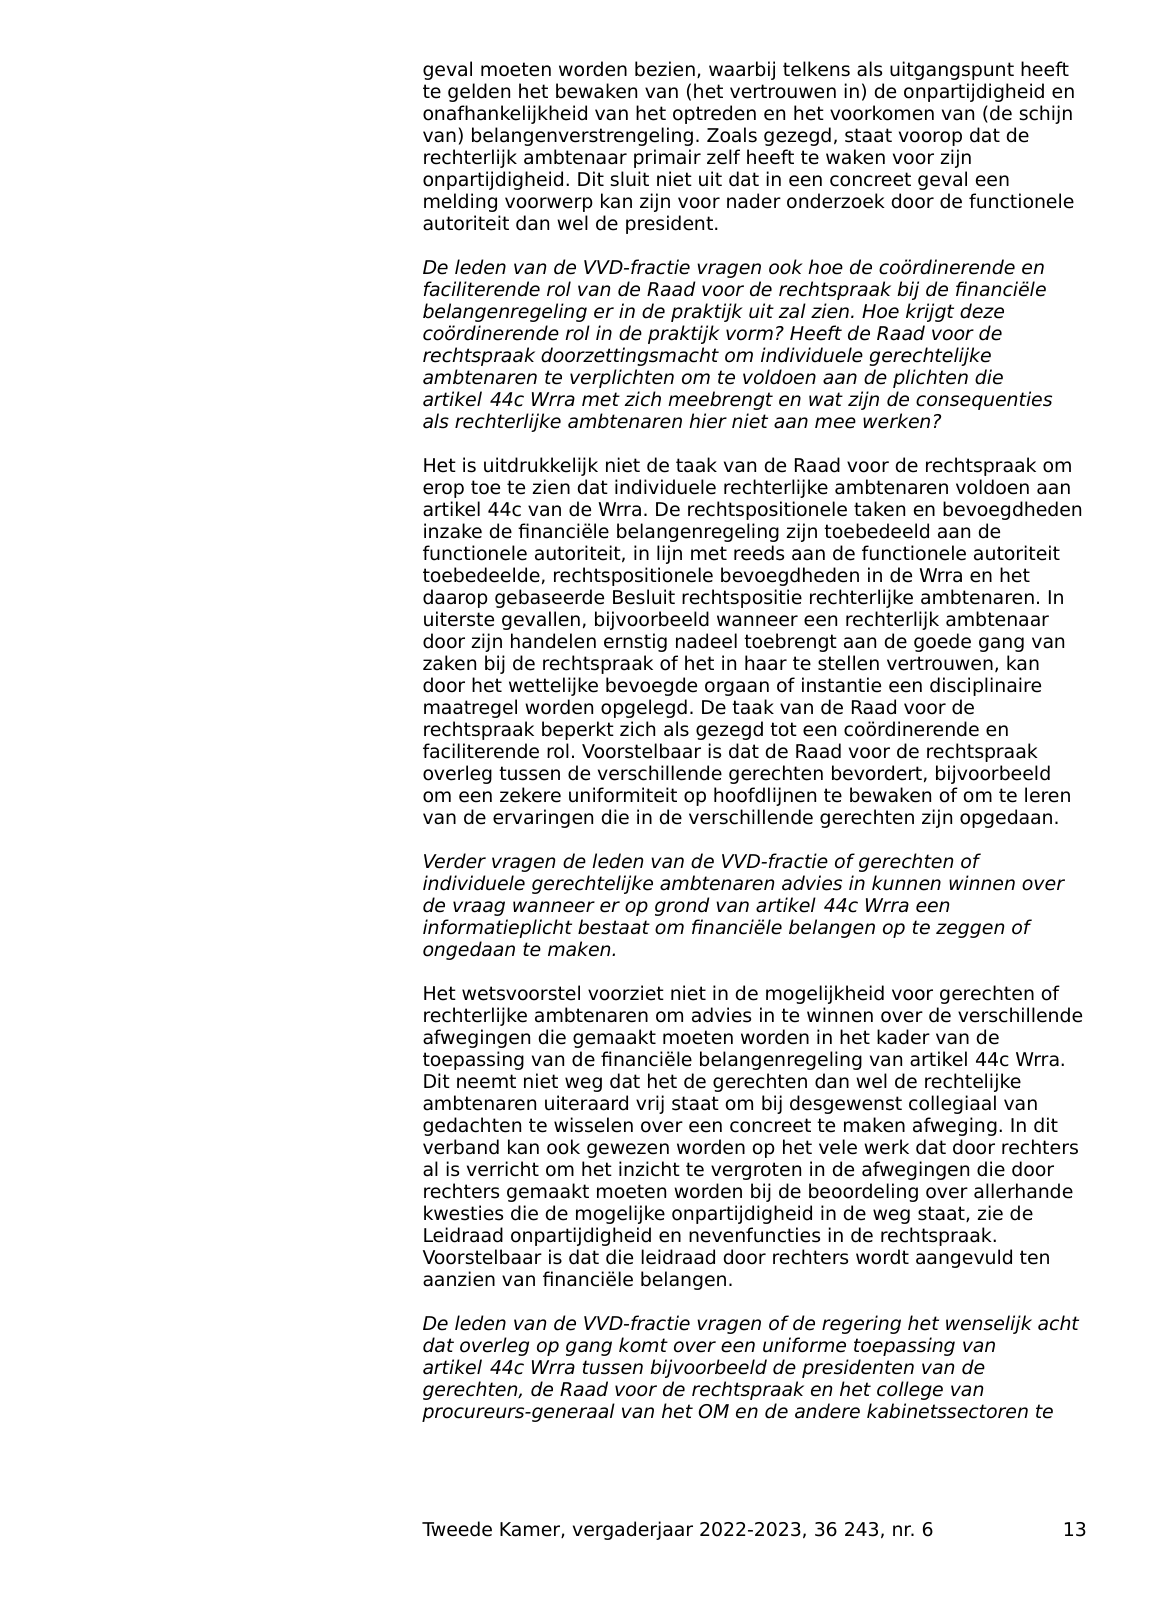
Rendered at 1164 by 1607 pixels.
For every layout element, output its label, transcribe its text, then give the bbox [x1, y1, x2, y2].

text De leden van de VVD-fractie vragen ook hoe de coördinerende en faciliterende rol van de Raad voor de rechtspraak bij de financiële belangenregeling er in de praktijk uit zal zien. Hoe krijgt deze coördinerende rol in de praktijk vorm? Heeft de Raad voor de rechtspraak doorzettingsmacht om individuele gerechtelijke ambtenaren te verplichten om te voldoen aan de plichten die artikel 44c Wrra met zich meebrengt en wat zijn de consequenties als rechterlijke ambtenaren hier niet aan mee werken? [422, 257, 1087, 433]
text De leden van de VVD-fractie vragen of de regering het wenselijk acht dat overleg op gang komt over een uniforme toepassing van artikel 44c Wrra tussen bijvoorbeeld de presidenten van de gerechten, de Raad voor de rechtspraak en het college van procureurs-generaal van het OM en de andere kabinetssectoren te [422, 1313, 1087, 1423]
text Het wetsvoorstel voorziet niet in de mogelijkheid voor gerechten of rechterlijke ambtenaren om advies in te winnen over de verschillende afwegingen die gemaakt moeten worden in het kader van de toepassing van de financiële belangenregeling van artikel 44c Wrra. Dit neemt niet weg dat het de gerechten dan wel de rechtelijke ambtenaren uiteraard vrij staat om bij desgewenst collegiaal van gedachten te wisselen over een concreet te maken afweging. In dit verband kan ook gewezen worden op het vele werk dat door rechters al is verricht om het inzicht te vergroten in de afwegingen die door rechters gemaakt moeten worden bij de beoordeling over allerhande kwesties die de mogelijke onpartijdigheid in de weg staat, zie de Leidraad onpartijdigheid en nevenfuncties in de rechtspraak. Voorstelbaar is dat die leidraad door rechters wordt aangevuld ten aanzien van financiële belangen. [422, 983, 1087, 1291]
text Het is uitdrukkelijk niet de taak van de Raad voor de rechtspraak om erop toe te zien dat individuele rechterlijke ambtenaren voldoen aan artikel 44c van de Wrra. De rechtspositionele taken en bevoegdheden inzake de financiële belangenregeling zijn toebedeeld aan de functionele autoriteit, in lijn met reeds aan de functionele autoriteit toebedeelde, rechtspositionele bevoegdheden in de Wrra en het daarop gebaseerde Besluit rechtspositie rechterlijke ambtenaren. In uiterste gevallen, bijvoorbeeld wanneer een rechterlijk ambtenaar door zijn handelen ernstig nadeel toebrengt aan de goede gang van zaken bij de rechtspraak of het in haar te stellen vertrouwen, kan door het wettelijke bevoegde orgaan of instantie een disciplinaire maatregel worden opgelegd. De taak van de Raad voor de rechtspraak beperkt zich als gezegd tot een coördinerende en faciliterende rol. Voorstelbaar is dat de Raad voor de rechtspraak overleg tussen de verschillende gerechten bevordert, bijvoorbeeld om een zekere uniformiteit op hoofdlijnen te bewaken of om te leren van de ervaringen die in de verschillende gerechten zijn opgedaan. [422, 455, 1087, 829]
text Verder vragen de leden van de VVD-fractie of gerechten of individuele gerechtelijke ambtenaren advies in kunnen winnen over de vraag wanneer er op grond van artikel 44c Wrra een informatieplicht bestaat om financiële belangen op te zeggen of ongedaan te maken. [422, 851, 1087, 961]
text geval moeten worden bezien, waarbij telkens als uitgangspunt heeft te gelden het bewaken van (het vertrouwen in) de onpartijdigheid en onafhankelijkheid van het optreden en het voorkomen van (de schijn van) belangenverstrengeling. Zoals gezegd, staat voorop dat de rechterlijk ambtenaar primair zelf heeft te waken voor zijn onpartijdigheid. Dit sluit niet uit dat in een concreet geval een melding voorwerp kan zijn voor nader onderzoek door de functionele autoriteit dan wel de president. [422, 59, 1087, 235]
